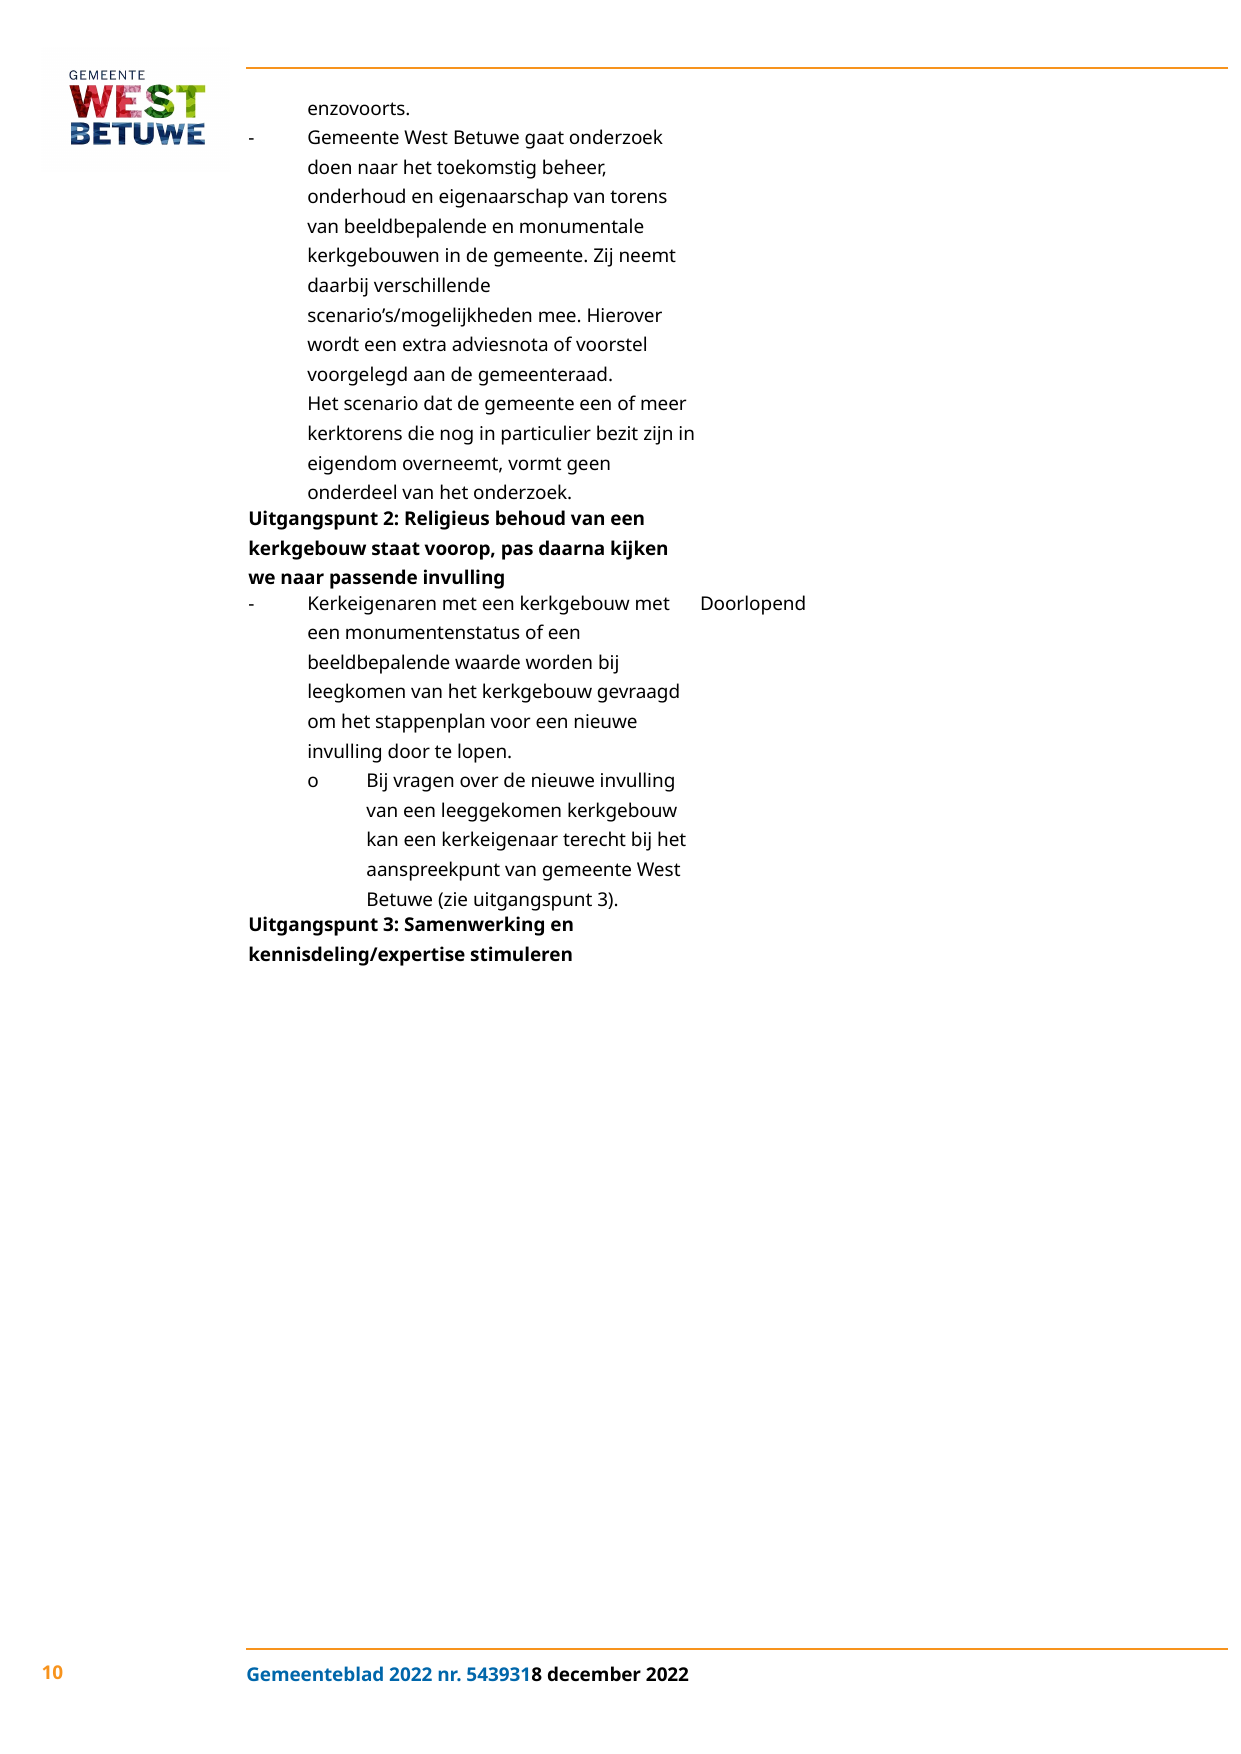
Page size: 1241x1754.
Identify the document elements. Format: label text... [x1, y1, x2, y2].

picture [41, 47, 231, 172]
table_cell [700, 95, 1152, 505]
table_cell Doorlopend [700, 590, 1152, 912]
table_cell enzovoorts. Gemeente West Betuwe gaat onderzoek doen naar het toekomstig beheer, onderhoud en eigenaarschap van torens van beeldbepalende en monumentale kerkgebouwen in de gemeente. Zij neemt daarbij verschillende scenario’s/mogelijkheden mee. Hierover wordt een extra adviesnota of voorstel voorgelegd aan de gemeenteraad. Het scenario dat de gemeente een of meer kerktorens die nog in particulier bezit zijn in eigendom overneemt, vormt geen onderdeel van het onderzoek. [248, 95, 700, 505]
table_cell Uitgangspunt 3: Samenwerking en kennisdeling/expertise stimuleren [248, 912, 700, 967]
table_cell Kerkeigenaren met een kerkgebouw met een monumentenstatus of een beeldbepalende waarde worden bij leegkomen van het kerkgebouw gevraagd om het stappenplan voor een nieuwe invulling door te lopen. Bij vragen over de nieuwe invulling van een leeggekomen kerkgebouw kan een kerkeigenaar terecht bij het aanspreekpunt van gemeente West Betuwe (zie uitgangspunt 3). [248, 590, 700, 912]
table_cell Uitgangspunt 2: Religieus behoud van een kerkgebouw staat voorop, pas daarna kijken we naar passende invulling [248, 505, 700, 590]
table_cell [700, 505, 1152, 590]
table_cell [700, 912, 1152, 967]
